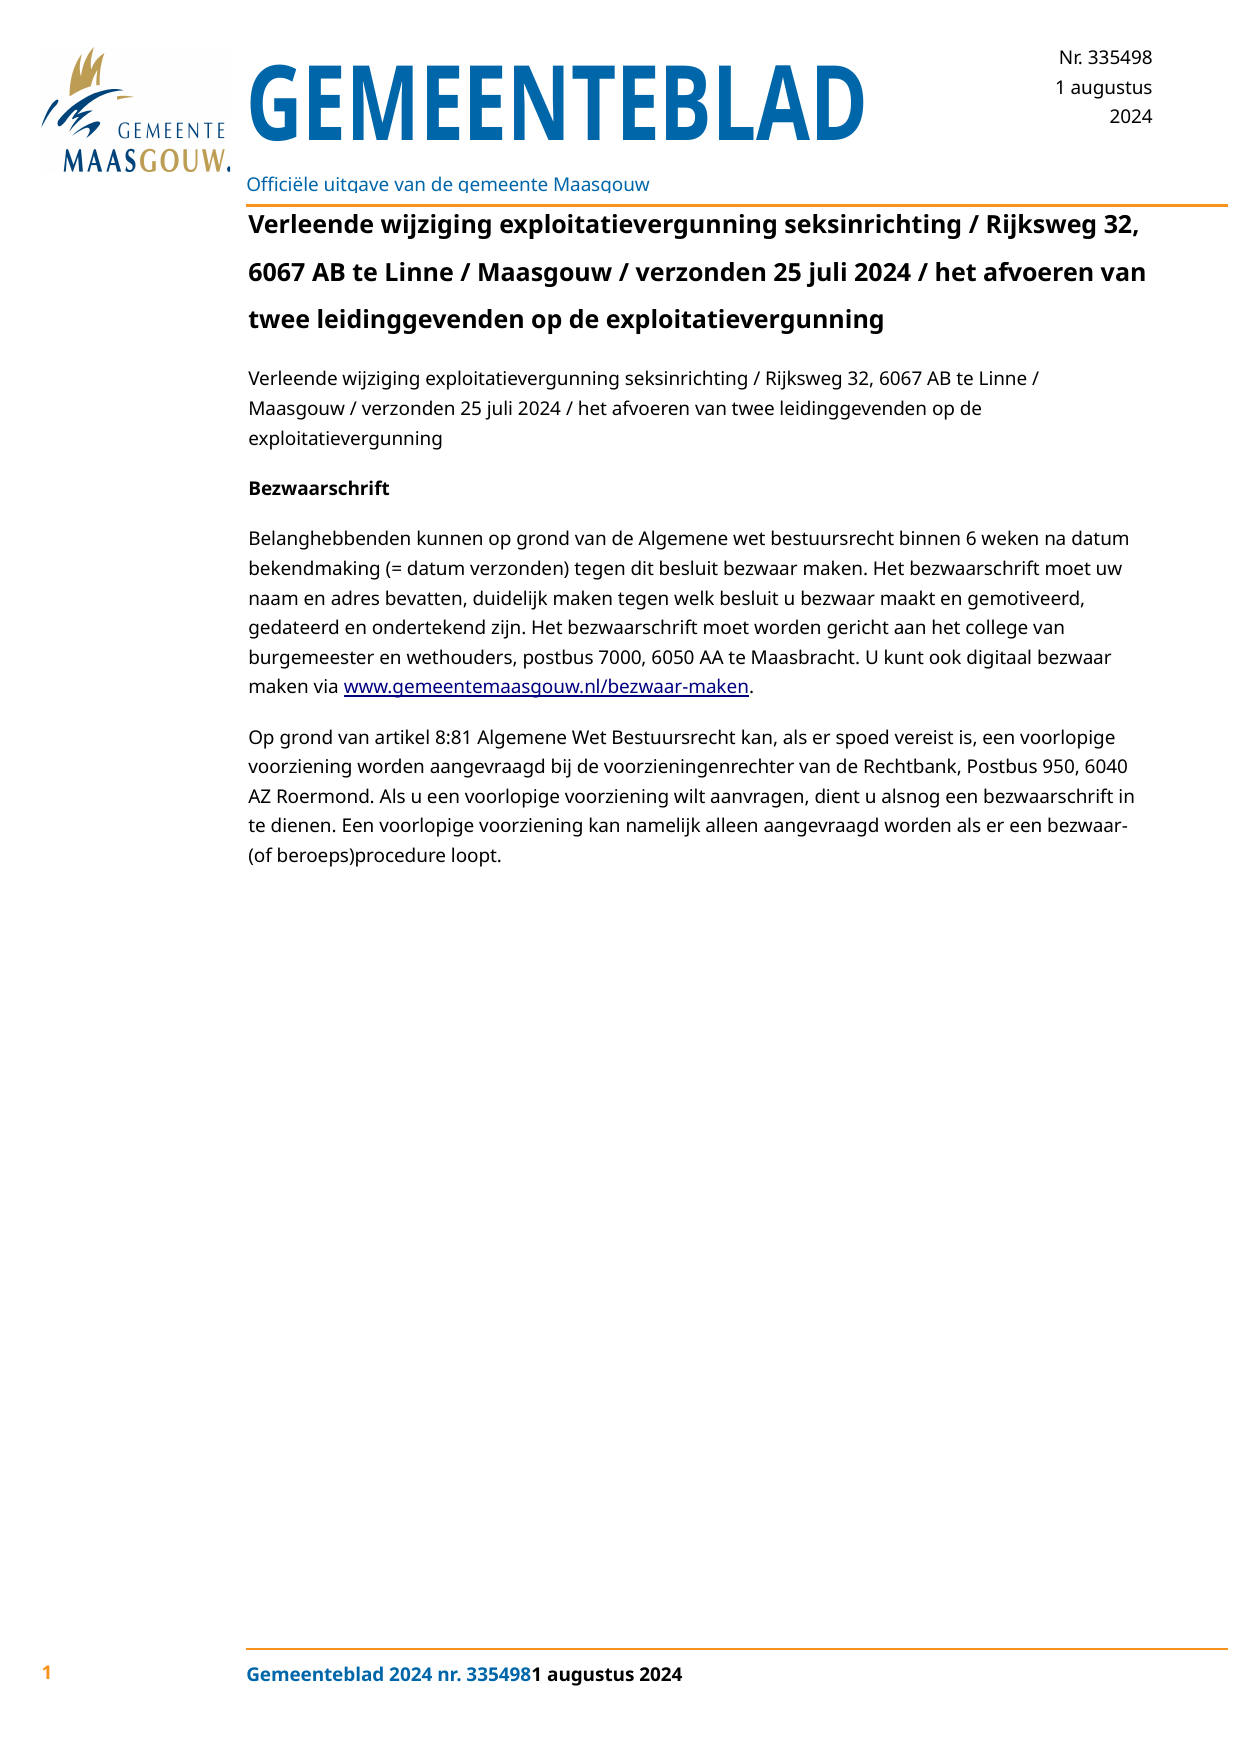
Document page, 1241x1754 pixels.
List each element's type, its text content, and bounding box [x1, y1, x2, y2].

text Verleende wijziging exploitatievergunning seksinrichting / Rijksweg 32, 6067 AB te Linne / Maasgouw / verzonden 25 juli 2024 / het afvoeren van twee leidinggevenden op de exploitatievergunning [248, 207, 1152, 336]
text Belanghebbenden kunnen op grond van de Algemene wet bestuursrecht binnen 6 weken na datum bekendmaking (= datum verzonden) tegen dit besluit bezwaar maken. Het bezwaarschrift moet uw naam en adres bevatten, duidelijk maken tegen welk besluit u bezwaar maakt en gemotiveerd, gedateerd en ondertekend zijn. Het bezwaarschrift moet worden gericht aan het college van burgemeester en wethouders, postbus 7000, 6050 AA te Maasbracht. U kunt ook digitaal bezwaar maken via www.gemeentemaasgouw.nl/bezwaar-maken. [248, 526, 1152, 699]
text Bezwaarschrift [248, 475, 1152, 501]
text Verleende wijziging exploitatievergunning seksinrichting / Rijksweg 32, 6067 AB te Linne / Maasgouw / verzonden 25 juli 2024 / het afvoeren van twee leidinggevenden op de exploitatievergunning [248, 366, 1152, 450]
text Op grond van artikel 8:81 Algemene Wet Bestuursrecht kan, als er spoed vereist is, een voorlopige voorziening worden aangevraagd bij de voorzieningenrechter van de Rechtbank, Postbus 950, 6040 AZ Roermond. Als u een voorlopige voorziening wilt aanvragen, dient u alsnog een bezwaarschrift in te dienen. Een voorlopige voorziening kan namelijk alleen aangevraagd worden als er een bezwaar- (of beroeps)procedure loopt. [248, 724, 1152, 868]
picture [41, 47, 231, 172]
